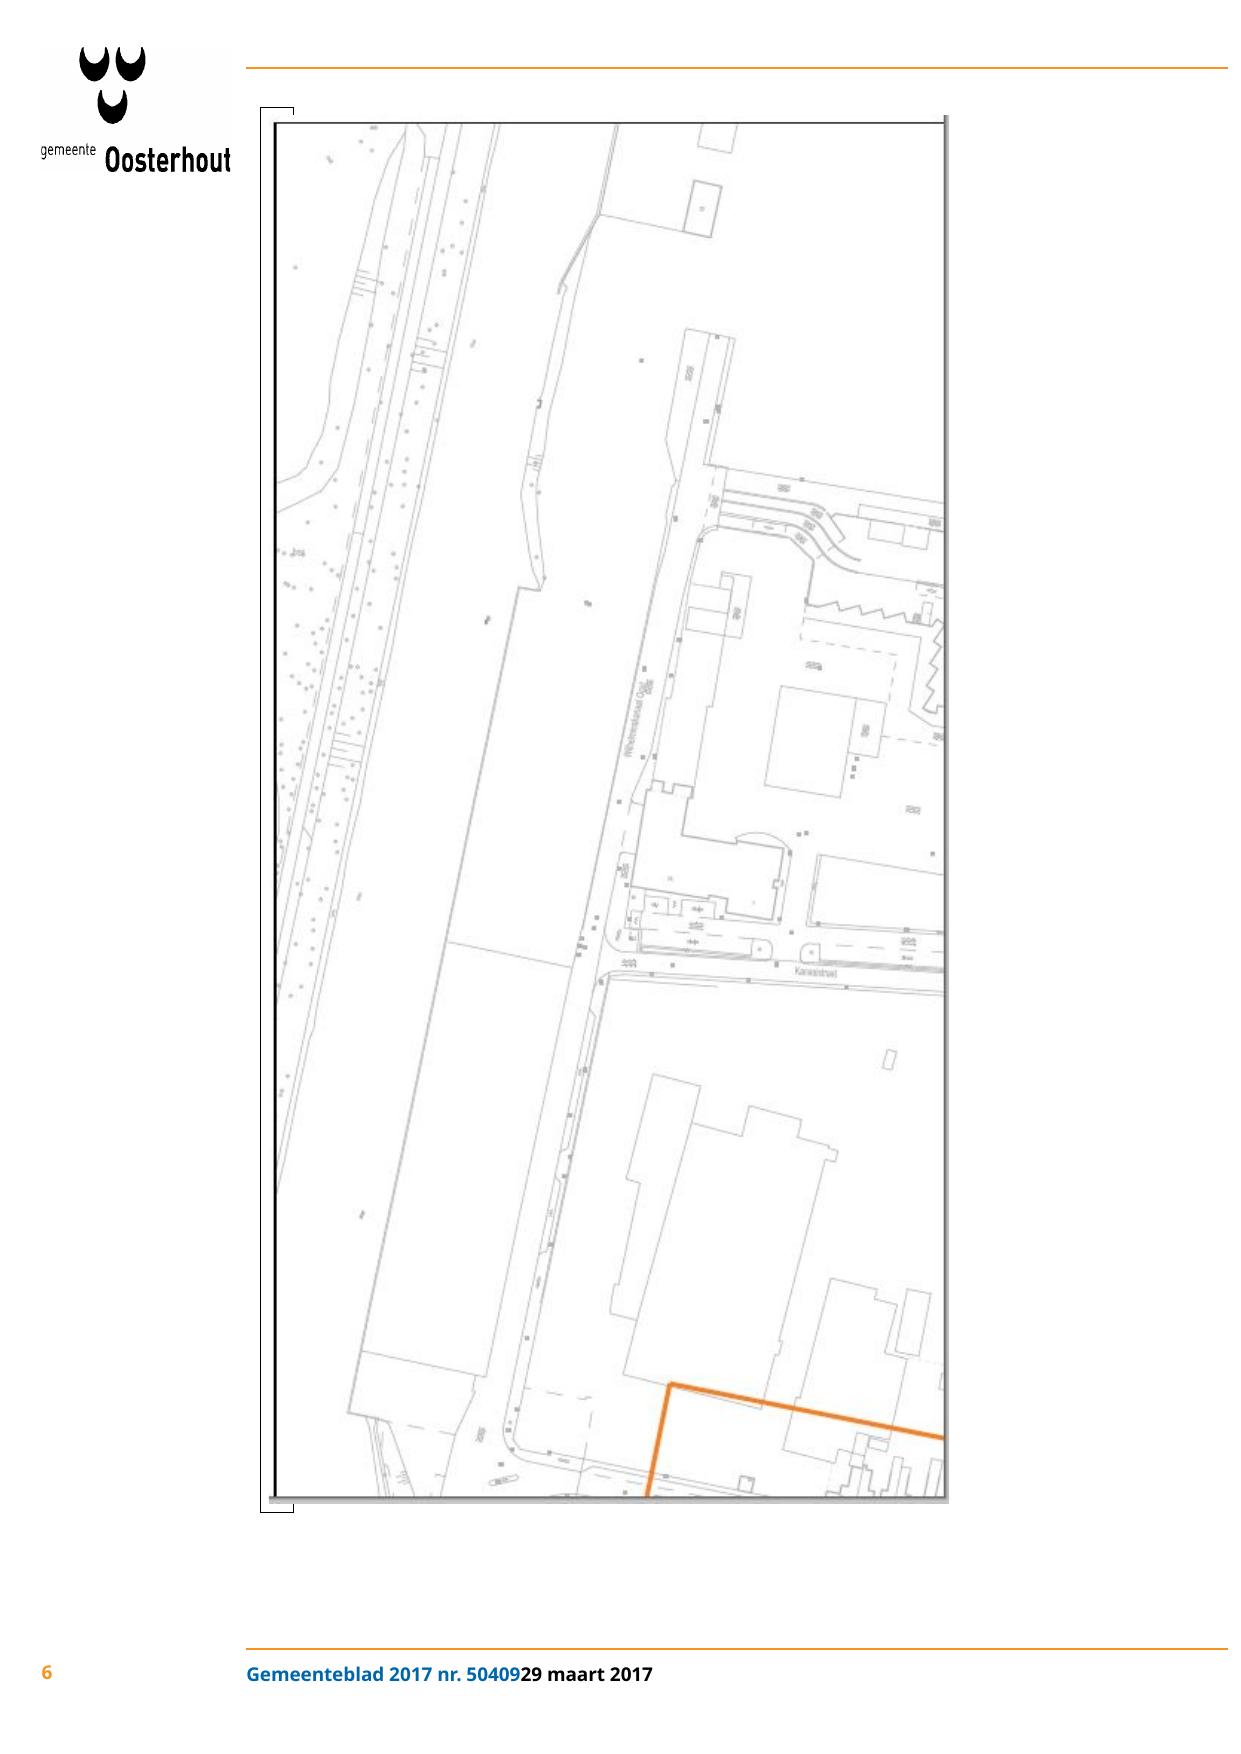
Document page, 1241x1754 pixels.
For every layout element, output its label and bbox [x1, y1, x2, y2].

picture [268, 115, 950, 1504]
picture [41, 47, 231, 172]
